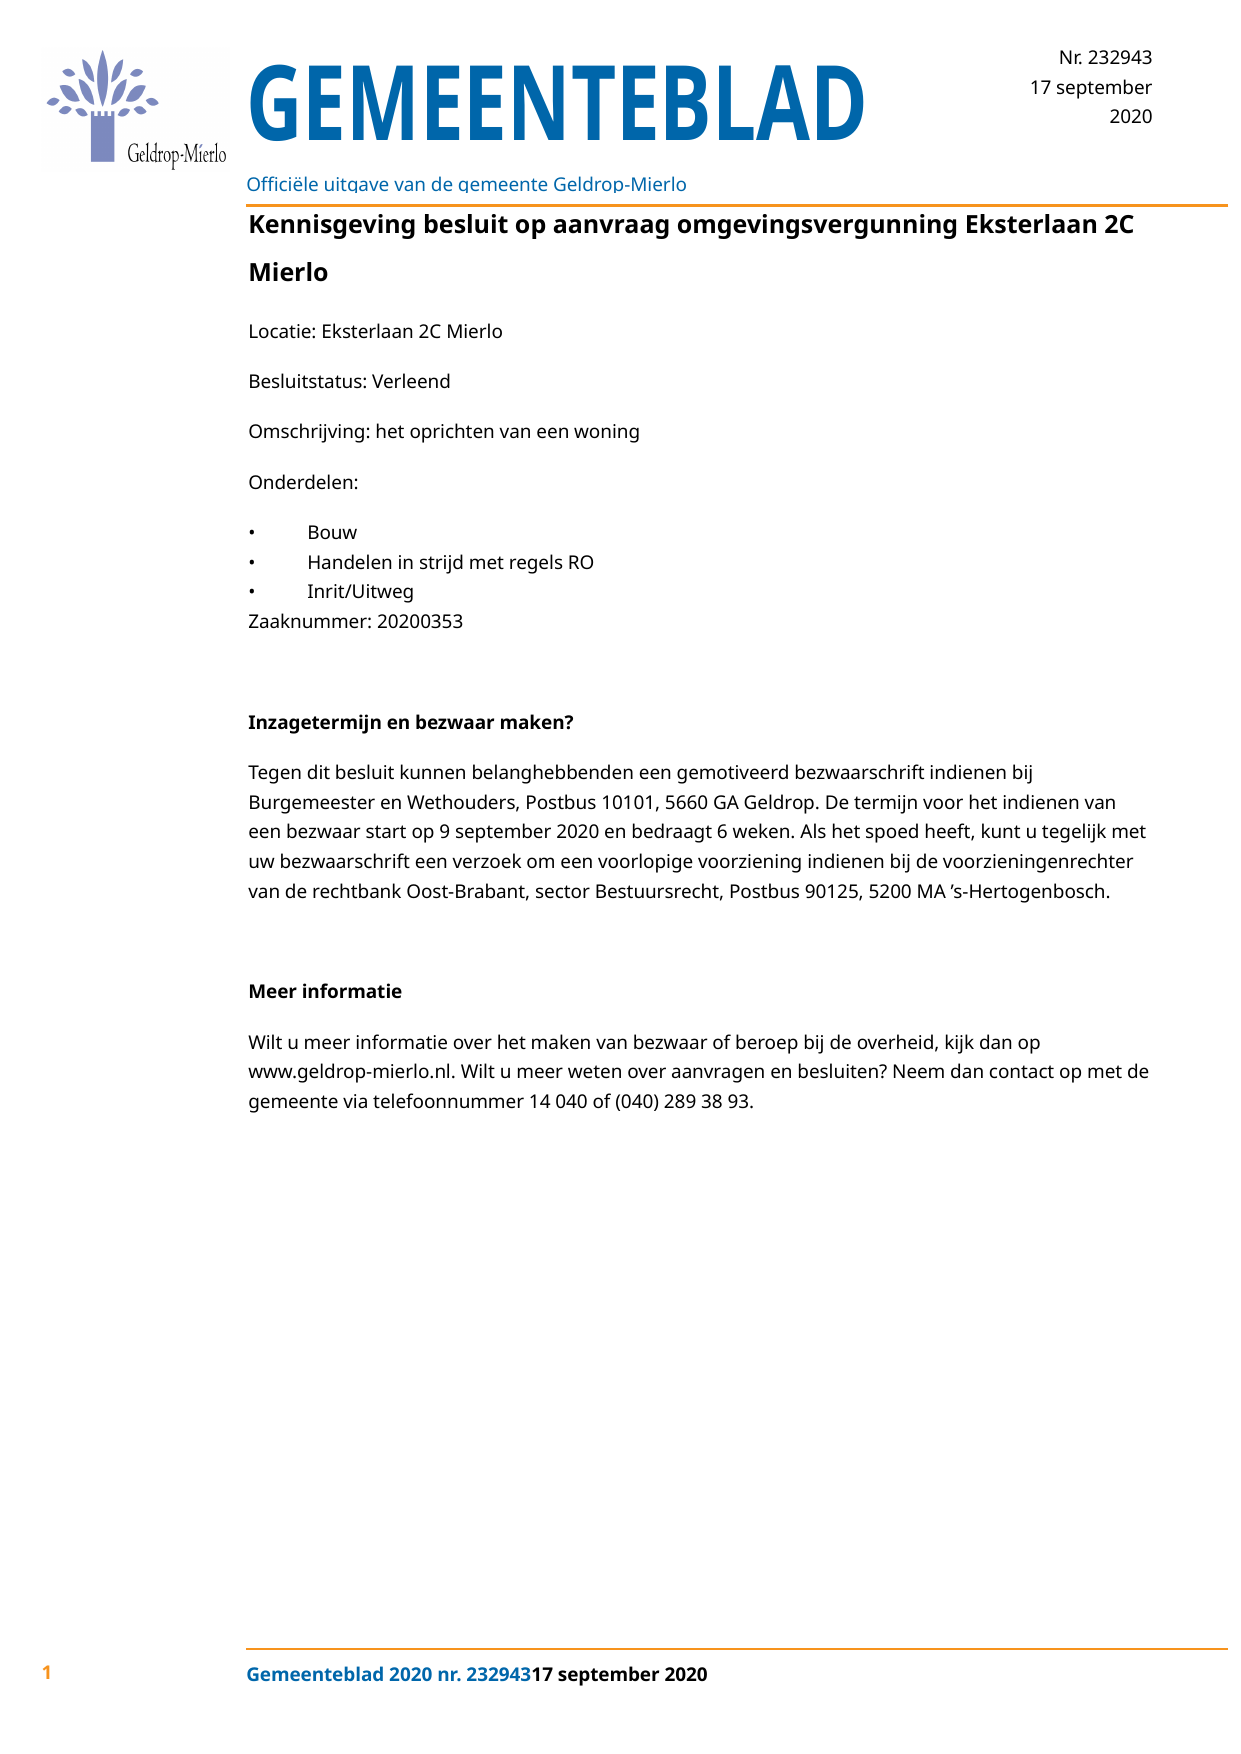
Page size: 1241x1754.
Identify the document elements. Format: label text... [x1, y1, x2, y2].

list Bouw [248, 519, 1152, 545]
text Zaaknummer: 20200353 [248, 608, 1152, 634]
text Onderdelen: [248, 469, 1152, 495]
picture [41, 47, 231, 172]
text Omschrijving: het oprichten van een woning [248, 419, 1152, 444]
text Locatie: Eksterlaan 2C Mierlo [248, 318, 1152, 344]
list Inrit/Uitweg [248, 579, 1152, 604]
text Besluitstatus: Verleend [248, 368, 1152, 394]
text Kennisgeving besluit op aanvraag omgevingsvergunning Eksterlaan 2C Mierlo [248, 207, 1152, 288]
list Handelen in strijd met regels RO [248, 549, 1152, 575]
text Meer informatie [248, 979, 1152, 1004]
text Tegen dit besluit kunnen belanghebbenden een gemotiveerd bezwaarschrift indienen bij Burgemeester en Wethouders, Postbus 10101, 5660 GA Geldrop. De termijn voor het indienen van een bezwaar start op 9 september 2020 en bedraagt 6 weken. Als het spoed heeft, kunt u tegelijk met uw bezwaarschrift een verzoek om een voorlopige voorziening indienen bij de voorzieningenrechter van de rechtbank Oost-Brabant, sector Bestuursrecht, Postbus 90125, 5200 MA ’s-Hertogenbosch. [248, 759, 1152, 904]
text Wilt u meer informatie over het maken van bezwaar of beroep bij de overheid, kijk dan op www.geldrop-mierlo.nl. Wilt u meer weten over aanvragen en besluiten? Neem dan contact op met de gemeente via telefoonnummer 14 040 of (040) 289 38 93. [248, 1029, 1152, 1114]
text Inzagetermijn en bezwaar maken? [248, 709, 1152, 735]
